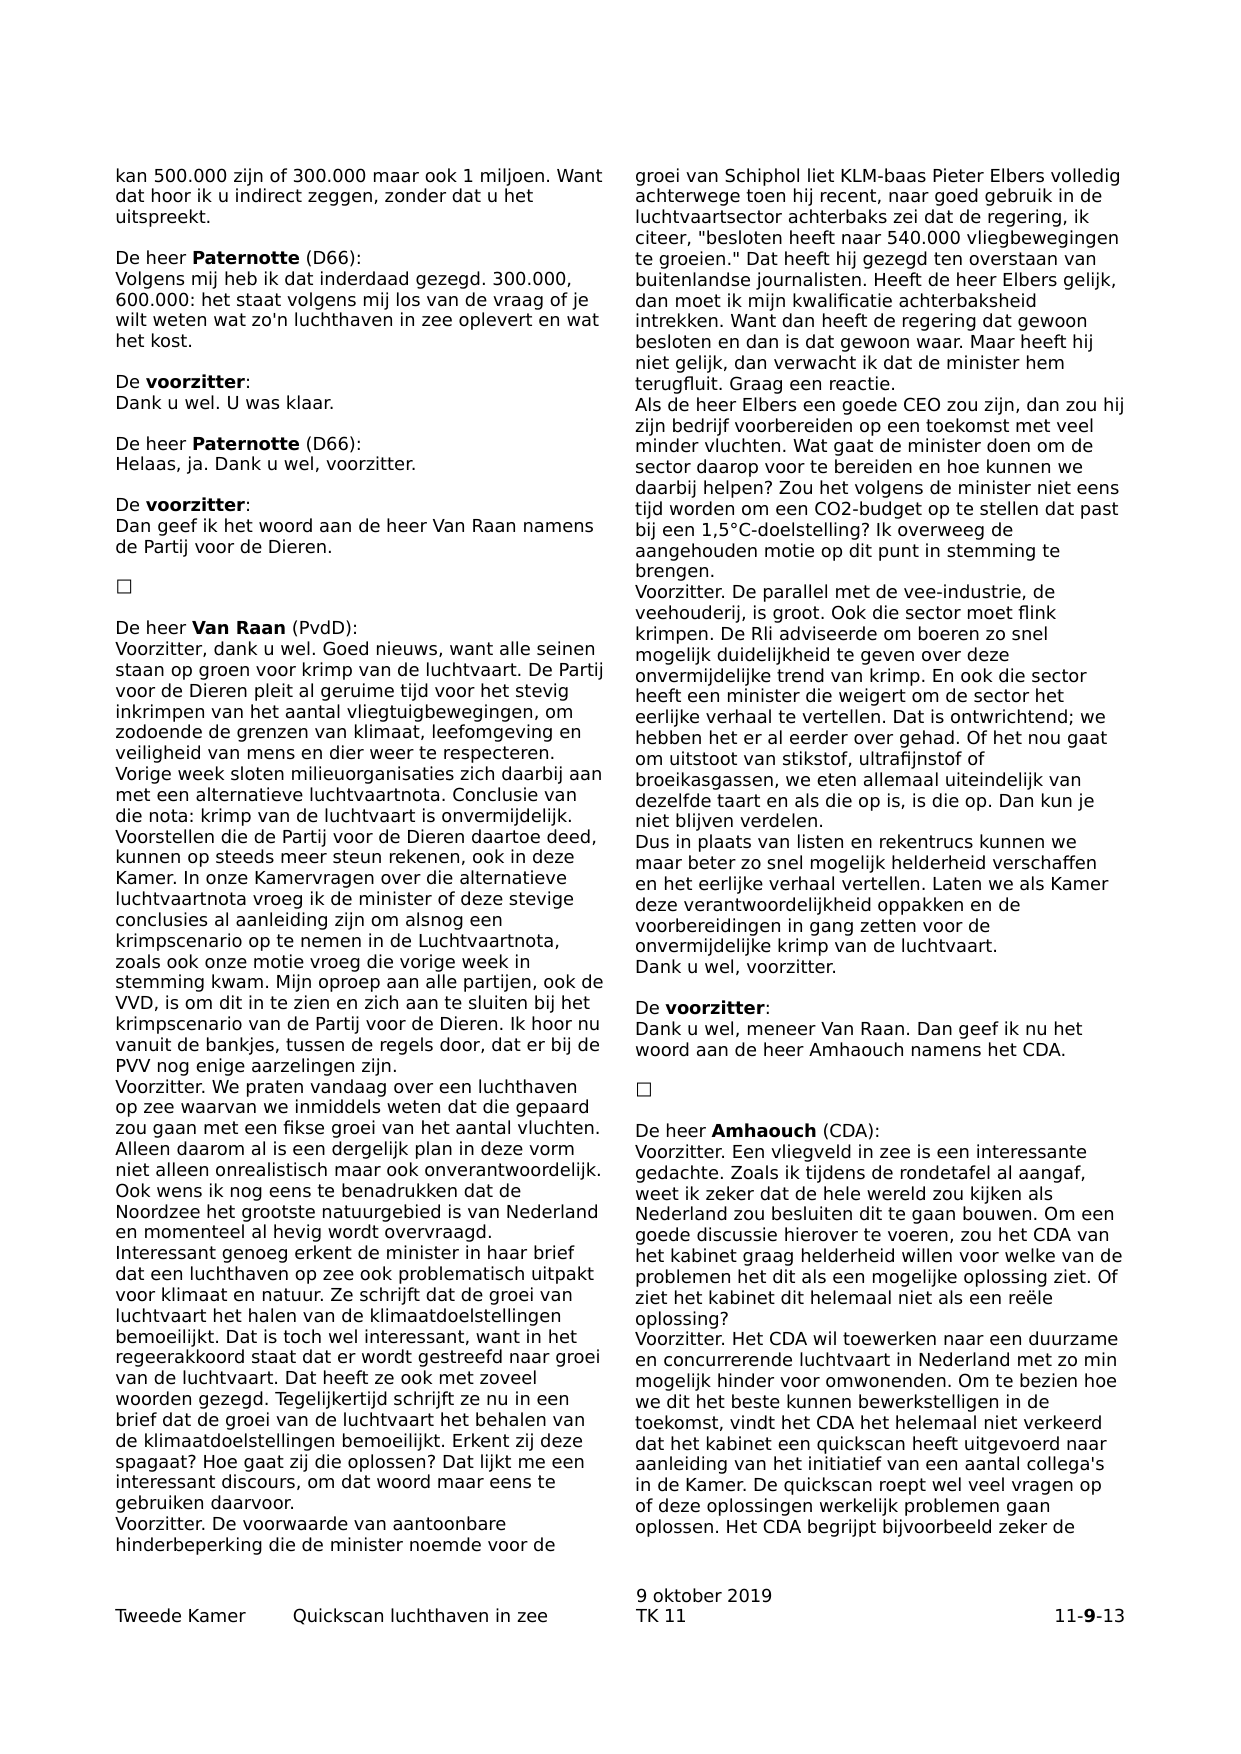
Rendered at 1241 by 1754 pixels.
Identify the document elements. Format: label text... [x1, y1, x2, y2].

text Dus in plaats van listen en rekentrucs kunnen we maar beter zo snel mogelijk helderheid verschaffen en het eerlijke verhaal vertellen. Laten we als Kamer deze verantwoordelijkheid oppakken en de voorbereidingen in gang zetten voor de onvermijdelijke krimp van de luchtvaart. [635, 832, 1125, 957]
text De heer Paternotte (D66): [115, 248, 605, 268]
text Dank u wel, meneer Van Raan. Dan geef ik nu het woord aan de heer Amhaouch namens het CDA. [635, 1018, 1125, 1060]
text kan 500.000 zijn of 300.000 maar ook 1 miljoen. Want dat hoor ik u indirect zeggen, zonder dat u het uitspreekt. [115, 165, 605, 228]
text Voorzitter. De parallel met de vee-industrie, de veehouderij, is groot. Ook die sector moet flink krimpen. De Rli adviseerde om boeren zo snel mogelijk duidelijkheid te geven over deze onvermijdelijke trend van krimp. En ook die sector heeft een minister die weigert om de sector het eerlijke verhaal te vertellen. Dat is ontwrichtend; we hebben het er al eerder over gehad. Of het nou gaat om uitstoot van stikstof, ultrafijnstof of broeikasgassen, we eten allemaal uiteindelijk van dezelfde taart en als die op is, is die op. Dan kun je niet blijven verdelen. [635, 582, 1125, 832]
text De heer Paternotte (D66): [115, 433, 605, 454]
text De voorzitter: [115, 495, 605, 516]
text Dan geef ik het woord aan de heer Van Raan namens de Partij voor de Dieren. [115, 516, 605, 557]
text Voorzitter. De voorwaarde van aantoonbare hinderbeperking die de minister noemde voor de [115, 1514, 605, 1556]
text Interessant genoeg erkent de minister in haar brief dat een luchthaven op zee ook problematisch uitpakt voor klimaat en natuur. Ze schrijft dat de groei van luchtvaart het halen van de klimaatdoelstellingen bemoeilijkt. Dat is toch wel interessant, want in het regeerakkoord staat dat er wordt gestreefd naar groei van de luchtvaart. Dat heeft ze ook met zoveel woorden gezegd. Tegelijkertijd schrijft ze nu in een brief dat de groei van de luchtvaart het behalen van de klimaatdoelstellingen bemoeilijkt. Erkent zij deze spagaat? Hoe gaat zij die oplossen? Dat lijkt me een interessant discours, om dat woord maar eens te gebruiken daarvoor. [115, 1243, 605, 1514]
text Voorzitter. Een vliegveld in zee is een interessante gedachte. Zoals ik tijdens de rondetafel al aangaf, weet ik zeker dat de hele wereld zou kijken als Nederland zou besluiten dit te gaan bouwen. Om een goede discussie hierover te voeren, zou het CDA van het kabinet graag helderheid willen voor welke van de problemen het dit als een mogelijke oplossing ziet. Of ziet het kabinet dit helemaal niet als een reële oplossing? [635, 1142, 1125, 1329]
text Voorzitter. We praten vandaag over een luchthaven op zee waarvan we inmiddels weten dat die gepaard zou gaan met een fikse groei van het aantal vluchten. Alleen daarom al is een dergelijk plan in deze vorm niet alleen onrealistisch maar ook onverantwoordelijk. Ook wens ik nog eens te benadrukken dat de Noordzee het grootste natuurgebied is van Nederland en momenteel al hevig wordt overvraagd. [115, 1076, 605, 1243]
text Voorzitter, dank u wel. Goed nieuws, want alle seinen staan op groen voor krimp van de luchtvaart. De Partij voor de Dieren pleit al geruime tijd voor het stevig inkrimpen van het aantal vliegtuigbewegingen, om zodoende de grenzen van klimaat, leefomgeving en veiligheid van mens en dier weer te respecteren. Vorige week sloten milieuorganisaties zich daarbij aan met een alternatieve luchtvaartnota. Conclusie van die nota: krimp van de luchtvaart is onvermijdelijk. [115, 639, 605, 826]
text Dank u wel, voorzitter. [635, 957, 1125, 978]
text De heer Amhaouch (CDA): [635, 1121, 1125, 1142]
text De voorzitter: [635, 998, 1125, 1018]
text ⬜ [115, 577, 605, 598]
text groei van Schiphol liet KLM-baas Pieter Elbers volledig achterwege toen hij recent, naar goed gebruik in de luchtvaartsector achterbaks zei dat de regering, ik citeer, "besloten heeft naar 540.000 vliegbewegingen te groeien." Dat heeft hij gezegd ten overstaan van buitenlandse journalisten. Heeft de heer Elbers gelijk, dan moet ik mijn kwalificatie achterbaksheid intrekken. Want dan heeft de regering dat gewoon besloten en dan is dat gewoon waar. Maar heeft hij niet gelijk, dan verwacht ik dat de minister hem terugfluit. Graag een reactie. [635, 165, 1125, 394]
text De heer Van Raan (PvdD): [115, 618, 605, 639]
text De voorzitter: [115, 372, 605, 393]
text Voorzitter. Het CDA wil toewerken naar een duurzame en concurrerende luchtvaart in Nederland met zo min mogelijk hinder voor omwonenden. Om te bezien hoe we dit het beste kunnen bewerkstelligen in de toekomst, vindt het CDA het helemaal niet verkeerd dat het kabinet een quickscan heeft uitgevoerd naar aanleiding van het initiatief van een aantal collega's in de Kamer. De quickscan roept wel veel vragen op of deze oplossingen werkelijk problemen gaan oplossen. Het CDA begrijpt bijvoorbeeld zeker de [635, 1329, 1125, 1537]
text ⬜ [635, 1080, 1125, 1101]
text Helaas, ja. Dank u wel, voorzitter. [115, 454, 605, 475]
text Dank u wel. U was klaar. [115, 393, 605, 413]
text Volgens mij heb ik dat inderdaad gezegd. 300.000, 600.000: het staat volgens mij los van de vraag of je wilt weten wat zo'n luchthaven in zee oplevert en wat het kost. [115, 268, 605, 352]
text Als de heer Elbers een goede CEO zou zijn, dan zou hij zijn bedrijf voorbereiden op een toekomst met veel minder vluchten. Wat gaat de minister doen om de sector daarop voor te bereiden en hoe kunnen we daarbij helpen? Zou het volgens de minister niet eens tijd worden om een CO2-budget op te stellen dat past bij een 1,5°C-doelstelling? Ik overweeg de aangehouden motie op dit punt in stemming te brengen. [635, 394, 1125, 582]
text Voorstellen die de Partij voor de Dieren daartoe deed, kunnen op steeds meer steun rekenen, ook in deze Kamer. In onze Kamervragen over die alternatieve luchtvaartnota vroeg ik de minister of deze stevige conclusies al aanleiding zijn om alsnog een krimpscenario op te nemen in de Luchtvaartnota, zoals ook onze motie vroeg die vorige week in stemming kwam. Mijn oproep aan alle partijen, ook de VVD, is om dit in te zien en zich aan te sluiten bij het krimpscenario van de Partij voor de Dieren. Ik hoor nu vanuit de bankjes, tussen de regels door, dat er bij de PVV nog enige aarzelingen zijn. [115, 826, 605, 1076]
